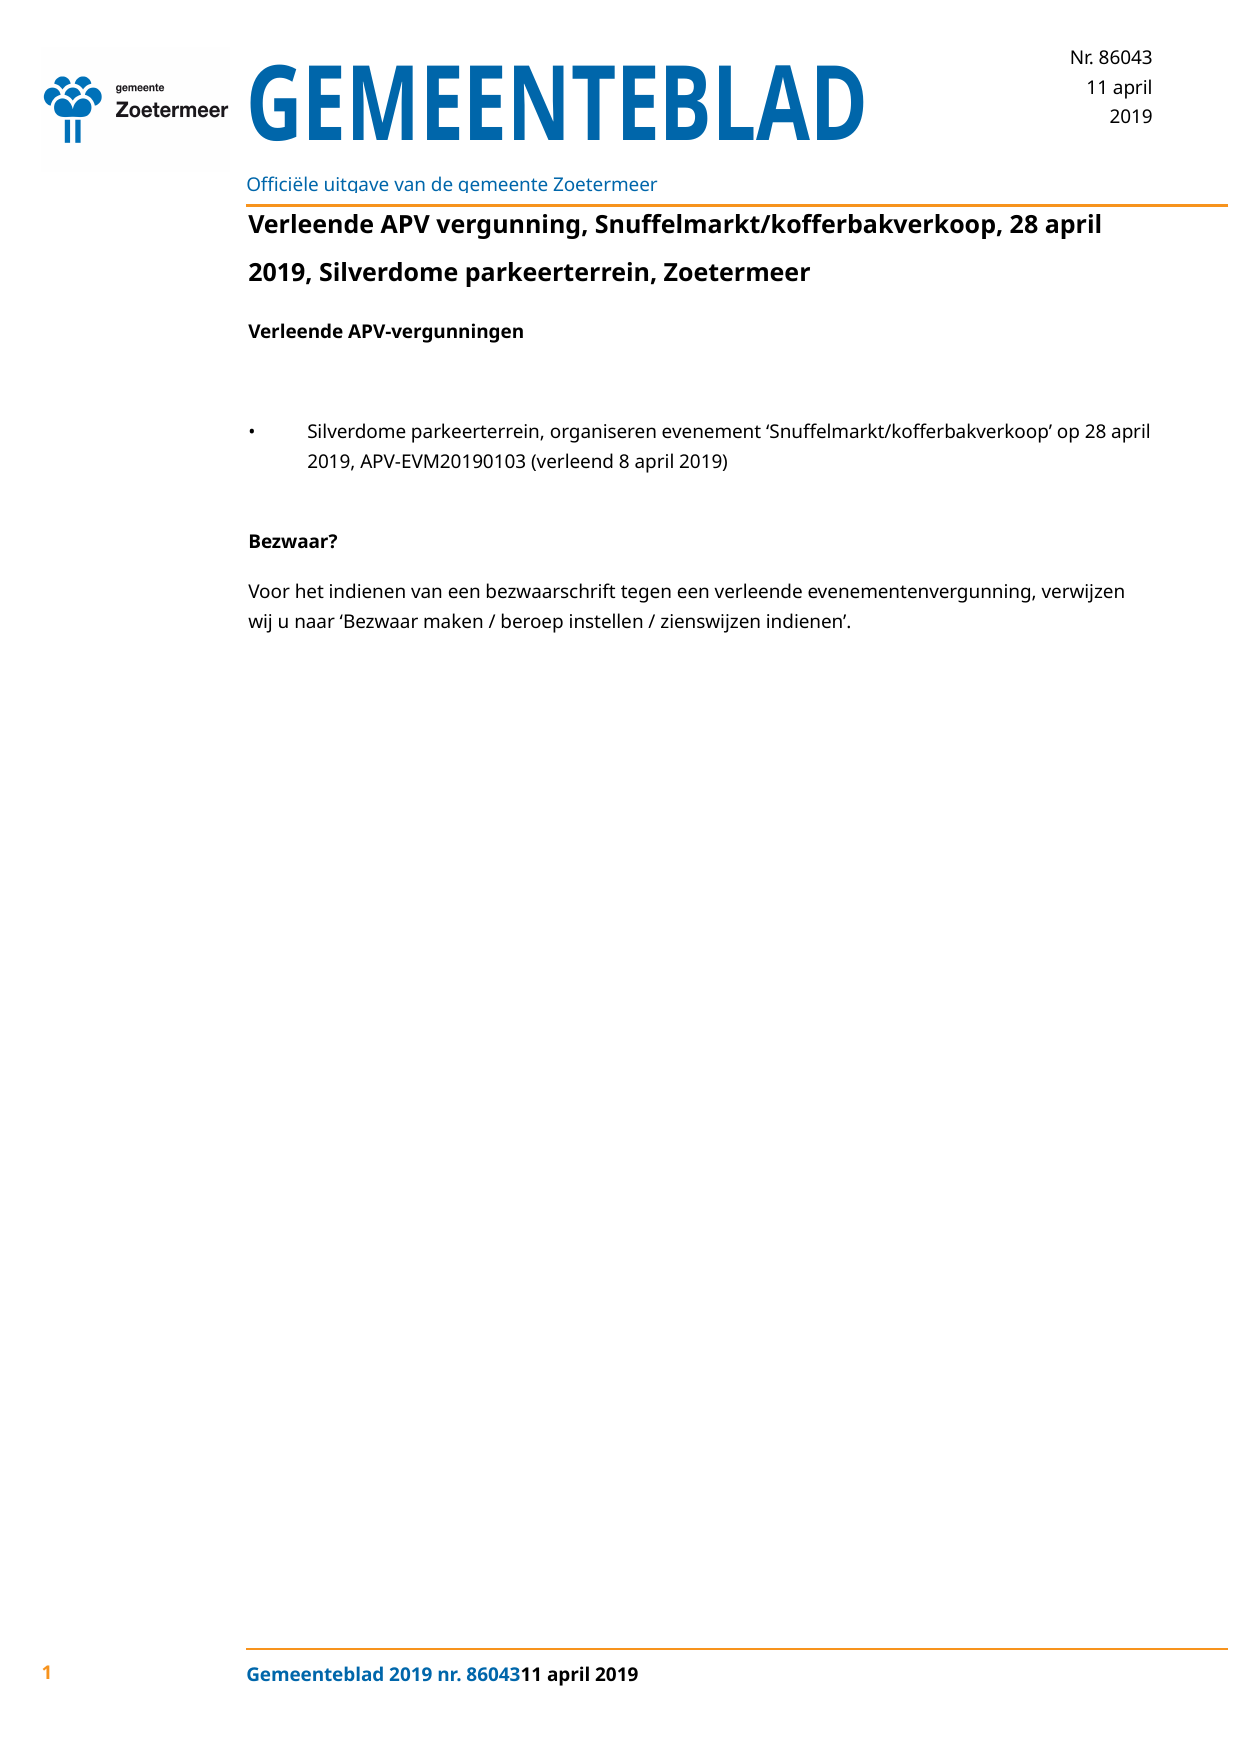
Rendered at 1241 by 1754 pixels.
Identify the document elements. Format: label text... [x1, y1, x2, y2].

text Voor het indienen van een bezwaarschrift tegen een verleende evenementenvergunning, verwijzen wij u naar ‘Bezwaar maken / beroep instellen / zienswijzen indienen’. [248, 579, 1152, 634]
text Bezwaar? [248, 528, 1152, 554]
picture [41, 47, 231, 172]
text Verleende APV-vergunningen [248, 318, 1152, 344]
text Verleende APV vergunning, Snuffelmarkt/kofferbakverkoop, 28 april 2019, Silverdome parkeerterrein, Zoetermeer [248, 207, 1152, 288]
list Silverdome parkeerterrein, organiseren evenement ‘Snuffelmarkt/kofferbakverkoop’ op 28 april 2019, APV-EVM20190103 (verleend 8 april 2019) [248, 419, 1152, 474]
